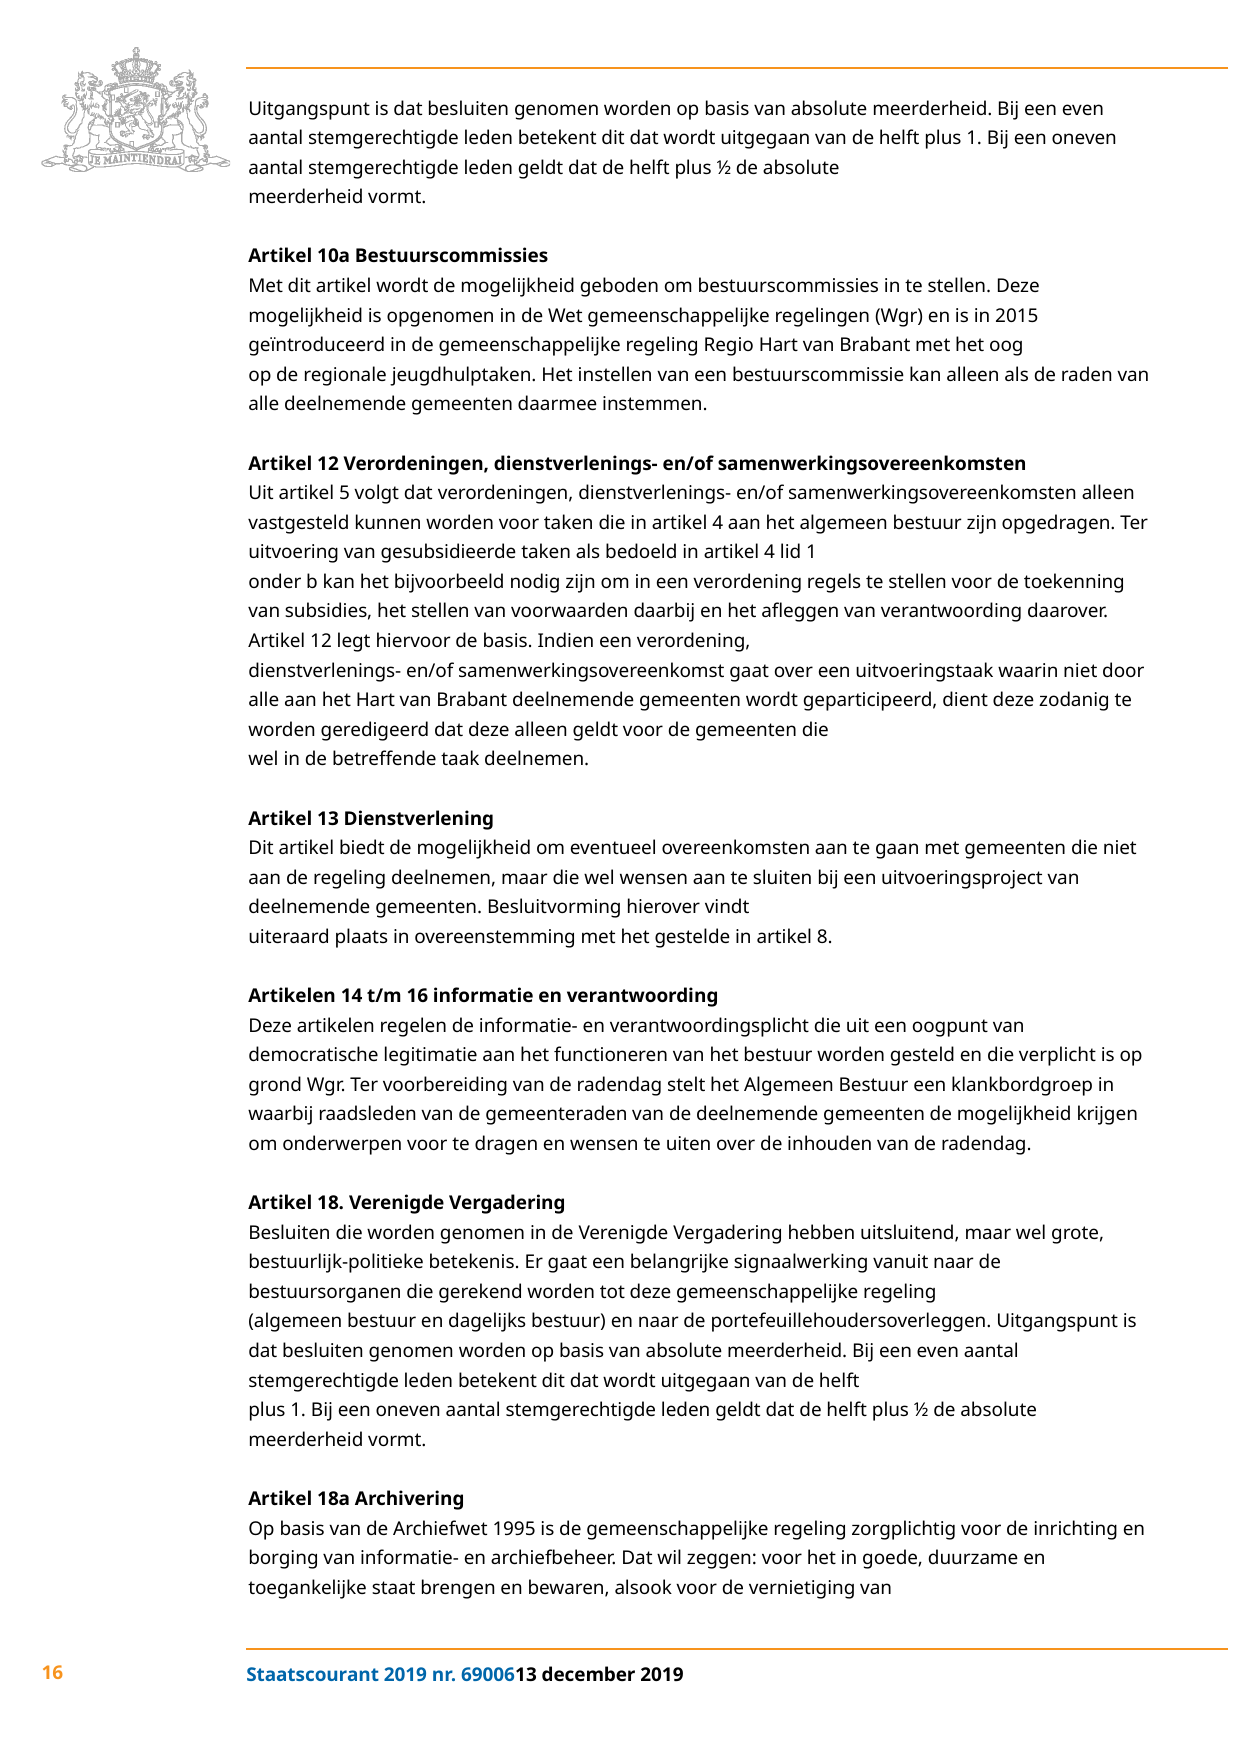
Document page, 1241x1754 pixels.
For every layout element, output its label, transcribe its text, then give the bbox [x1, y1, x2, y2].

text (algemeen bestuur en dagelijks bestuur) en naar de portefeuillehoudersoverleggen. Uitgangspunt is dat besluiten genomen worden op basis van absolute meerderheid. Bij een even aantal stemgerechtigde leden betekent dit dat wordt uitgegaan van de helft [248, 1308, 1152, 1393]
text Besluiten die worden genomen in de Verenigde Vergadering hebben uitsluitend, maar wel grote, bestuurlijk-politieke betekenis. Er gaat een belangrijke signaalwerking vanuit naar de bestuursorganen die gerekend worden tot deze gemeenschappelijke regeling [248, 1219, 1152, 1304]
picture [41, 47, 231, 172]
text Artikel 18. Verenigde Vergadering [248, 1189, 1152, 1215]
text meerderheid vormt. [248, 183, 1152, 209]
text Artikel 12 Verordeningen, dienstverlenings- en/of samenwerkingsovereenkomsten [248, 450, 1152, 476]
text Met dit artikel wordt de mogelijkheid geboden om bestuurscommissies in te stellen. Deze mogelijkheid is opgenomen in de Wet gemeenschappelijke regelingen (Wgr) en is in 2015 geïntroduceerd in de gemeenschappelijke regeling Regio Hart van Brabant met het oog [248, 272, 1152, 357]
text Op basis van de Archiefwet 1995 is de gemeenschappelijke regeling zorgplichtig voor de inrichting en borging van informatie- en archiefbeheer. Dat wil zeggen: voor het in goede, duurzame en toegankelijke staat brengen en bewaren, alsook voor de vernietiging van [248, 1515, 1152, 1600]
text Artikel 18a Archivering [248, 1485, 1152, 1511]
text Artikel 13 Dienstverlening [248, 805, 1152, 831]
text plus 1. Bij een oneven aantal stemgerechtigde leden geldt dat de helft plus ½ de absolute meerderheid vormt. [248, 1396, 1152, 1452]
text op de regionale jeugdhulptaken. Het instellen van een bestuurscommissie kan alleen als de raden van alle deelnemende gemeenten daarmee instemmen. [248, 361, 1152, 416]
text uiteraard plaats in overeenstemming met het gestelde in artikel 8. [248, 923, 1152, 949]
text Uitgangspunt is dat besluiten genomen worden op basis van absolute meerderheid. Bij een even aantal stemgerechtigde leden betekent dit dat wordt uitgegaan van de helft plus 1. Bij een oneven aantal stemgerechtigde leden geldt dat de helft plus ½ de absolute [248, 95, 1152, 180]
text onder b kan het bijvoorbeeld nodig zijn om in een verordening regels te stellen voor de toekenning van subsidies, het stellen van voorwaarden daarbij en het afleggen van verantwoording daarover. Artikel 12 legt hiervoor de basis. Indien een verordening, [248, 568, 1152, 653]
text Uit artikel 5 volgt dat verordeningen, dienstverlenings- en/of samenwerkingsovereenkomsten alleen vastgesteld kunnen worden voor taken die in artikel 4 aan het algemeen bestuur zijn opgedragen. Ter uitvoering van gesubsidieerde taken als bedoeld in artikel 4 lid 1 [248, 479, 1152, 564]
text Artikelen 14 t/m 16 informatie en verantwoording [248, 982, 1152, 1008]
text wel in de betreffende taak deelnemen. [248, 746, 1152, 771]
text dienstverlenings- en/of samenwerkingsovereenkomst gaat over een uitvoeringstaak waarin niet door alle aan het Hart van Brabant deelnemende gemeenten wordt geparticipeerd, dient deze zodanig te worden geredigeerd dat deze alleen geldt voor de gemeenten die [248, 657, 1152, 742]
text Deze artikelen regelen de informatie- en verantwoordingsplicht die uit een oogpunt van democratische legitimatie aan het functioneren van het bestuur worden gesteld en die verplicht is op grond Wgr. Ter voorbereiding van de radendag stelt het Algemeen Bestuur een klankbordgroep in waarbij raadsleden van de gemeenteraden van de deelnemende gemeenten de mogelijkheid krijgen om onderwerpen voor te dragen en wensen te uiten over de inhouden van de radendag. [248, 1012, 1152, 1156]
text Artikel 10a Bestuurscommissies [248, 243, 1152, 268]
text Dit artikel biedt de mogelijkheid om eventueel overeenkomsten aan te gaan met gemeenten die niet aan de regeling deelnemen, maar die wel wensen aan te sluiten bij een uitvoeringsproject van deelnemende gemeenten. Besluitvorming hierover vindt [248, 834, 1152, 919]
